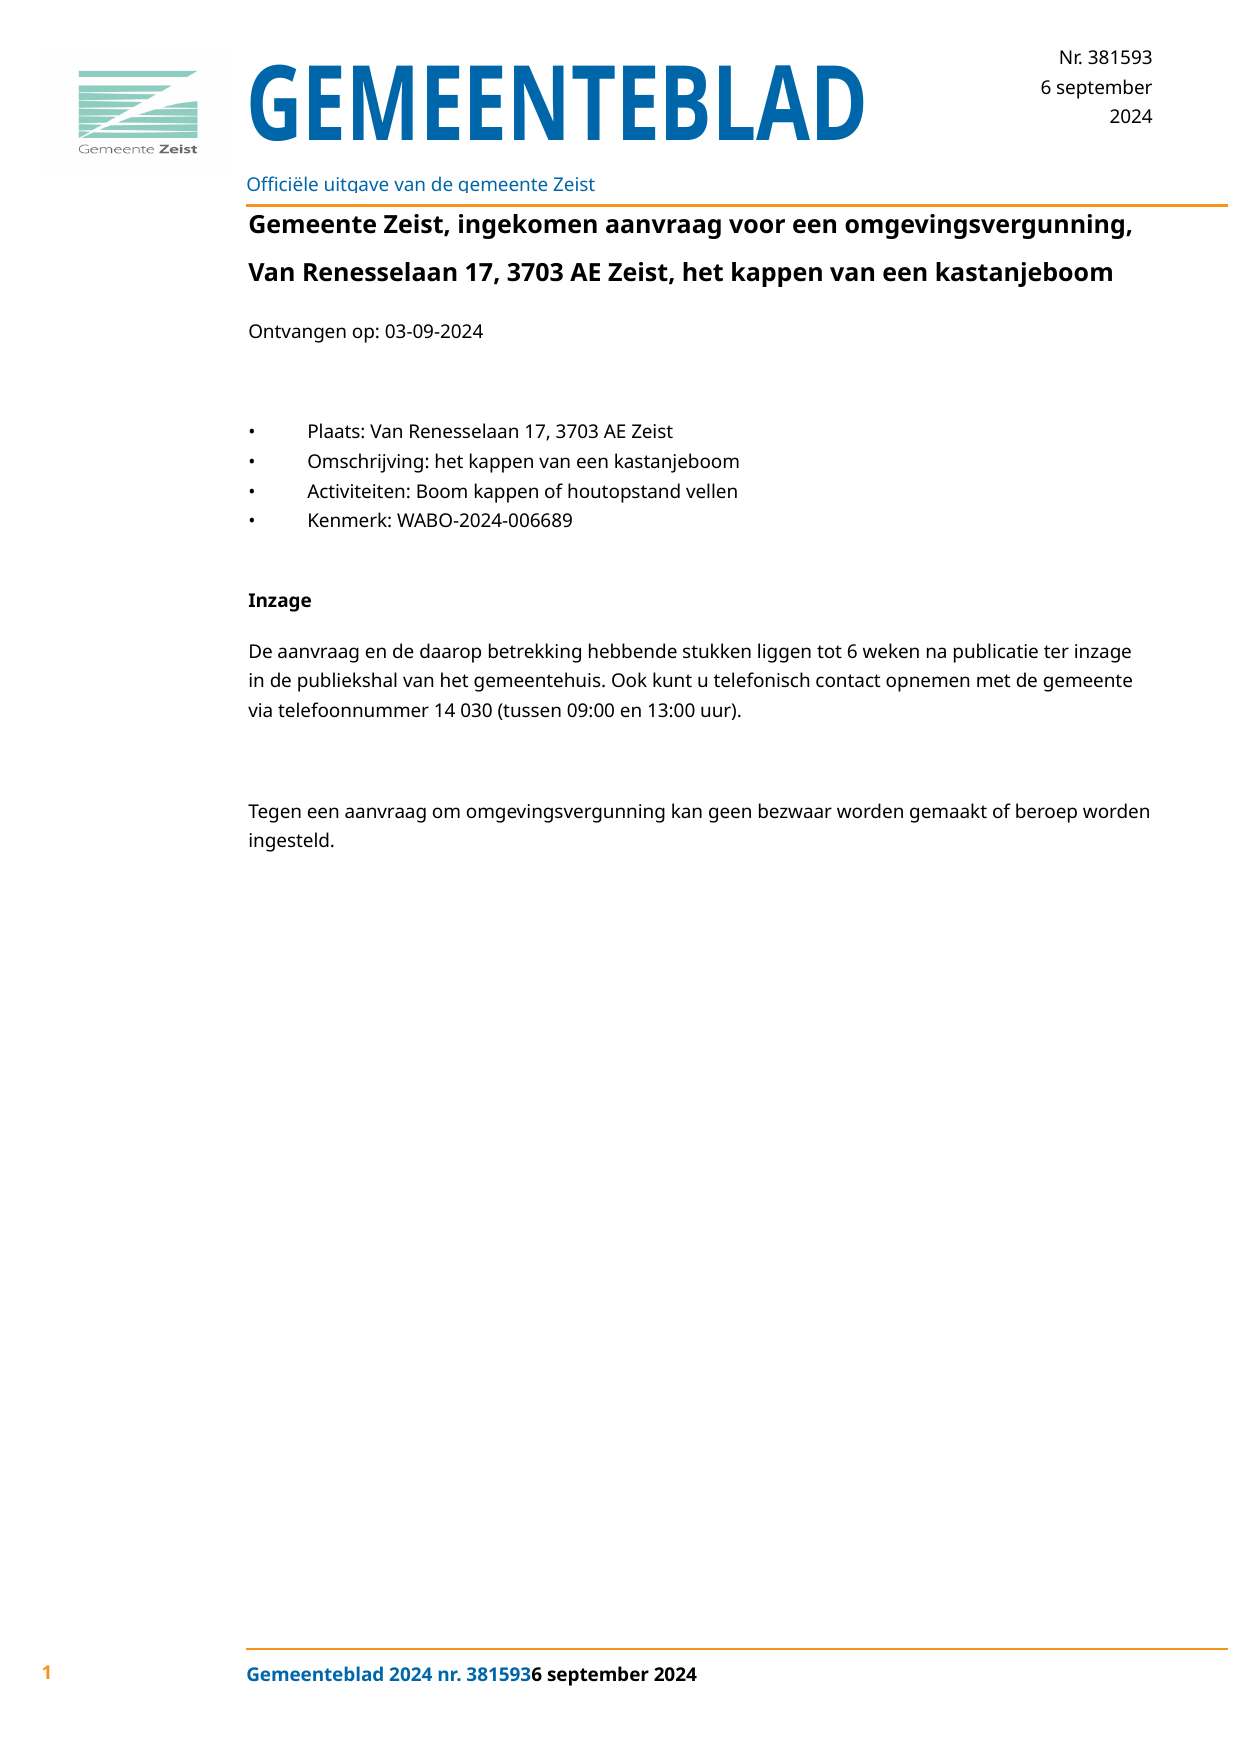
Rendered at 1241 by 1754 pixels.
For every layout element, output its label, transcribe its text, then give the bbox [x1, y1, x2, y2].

list Plaats: Van Renesselaan 17, 3703 AE Zeist [248, 419, 1152, 444]
text Inzage [248, 587, 1152, 613]
picture [41, 47, 231, 172]
text Tegen een aanvraag om omgevingsvergunning kan geen bezwaar worden gemaakt of beroep worden ingesteld. [248, 798, 1152, 853]
text Ontvangen op: 03-09-2024 [248, 318, 1152, 344]
text De aanvraag en de daarop betrekking hebbende stukken liggen tot 6 weken na publicatie ter inzage in de publiekshal van het gemeentehuis. Ook kunt u telefonisch contact opnemen met de gemeente via telefoonnummer 14 030 (tussen 09:00 en 13:00 uur). [248, 638, 1152, 723]
text Gemeente Zeist, ingekomen aanvraag voor een omgevingsvergunning, Van Renesselaan 17, 3703 AE Zeist, het kappen van een kastanjeboom [248, 207, 1152, 288]
list Kenmerk: WABO-2024-006689 [248, 507, 1152, 533]
list Omschrijving: het kappen van een kastanjeboom [248, 448, 1152, 474]
list Activiteiten: Boom kappen of houtopstand vellen [248, 478, 1152, 504]
